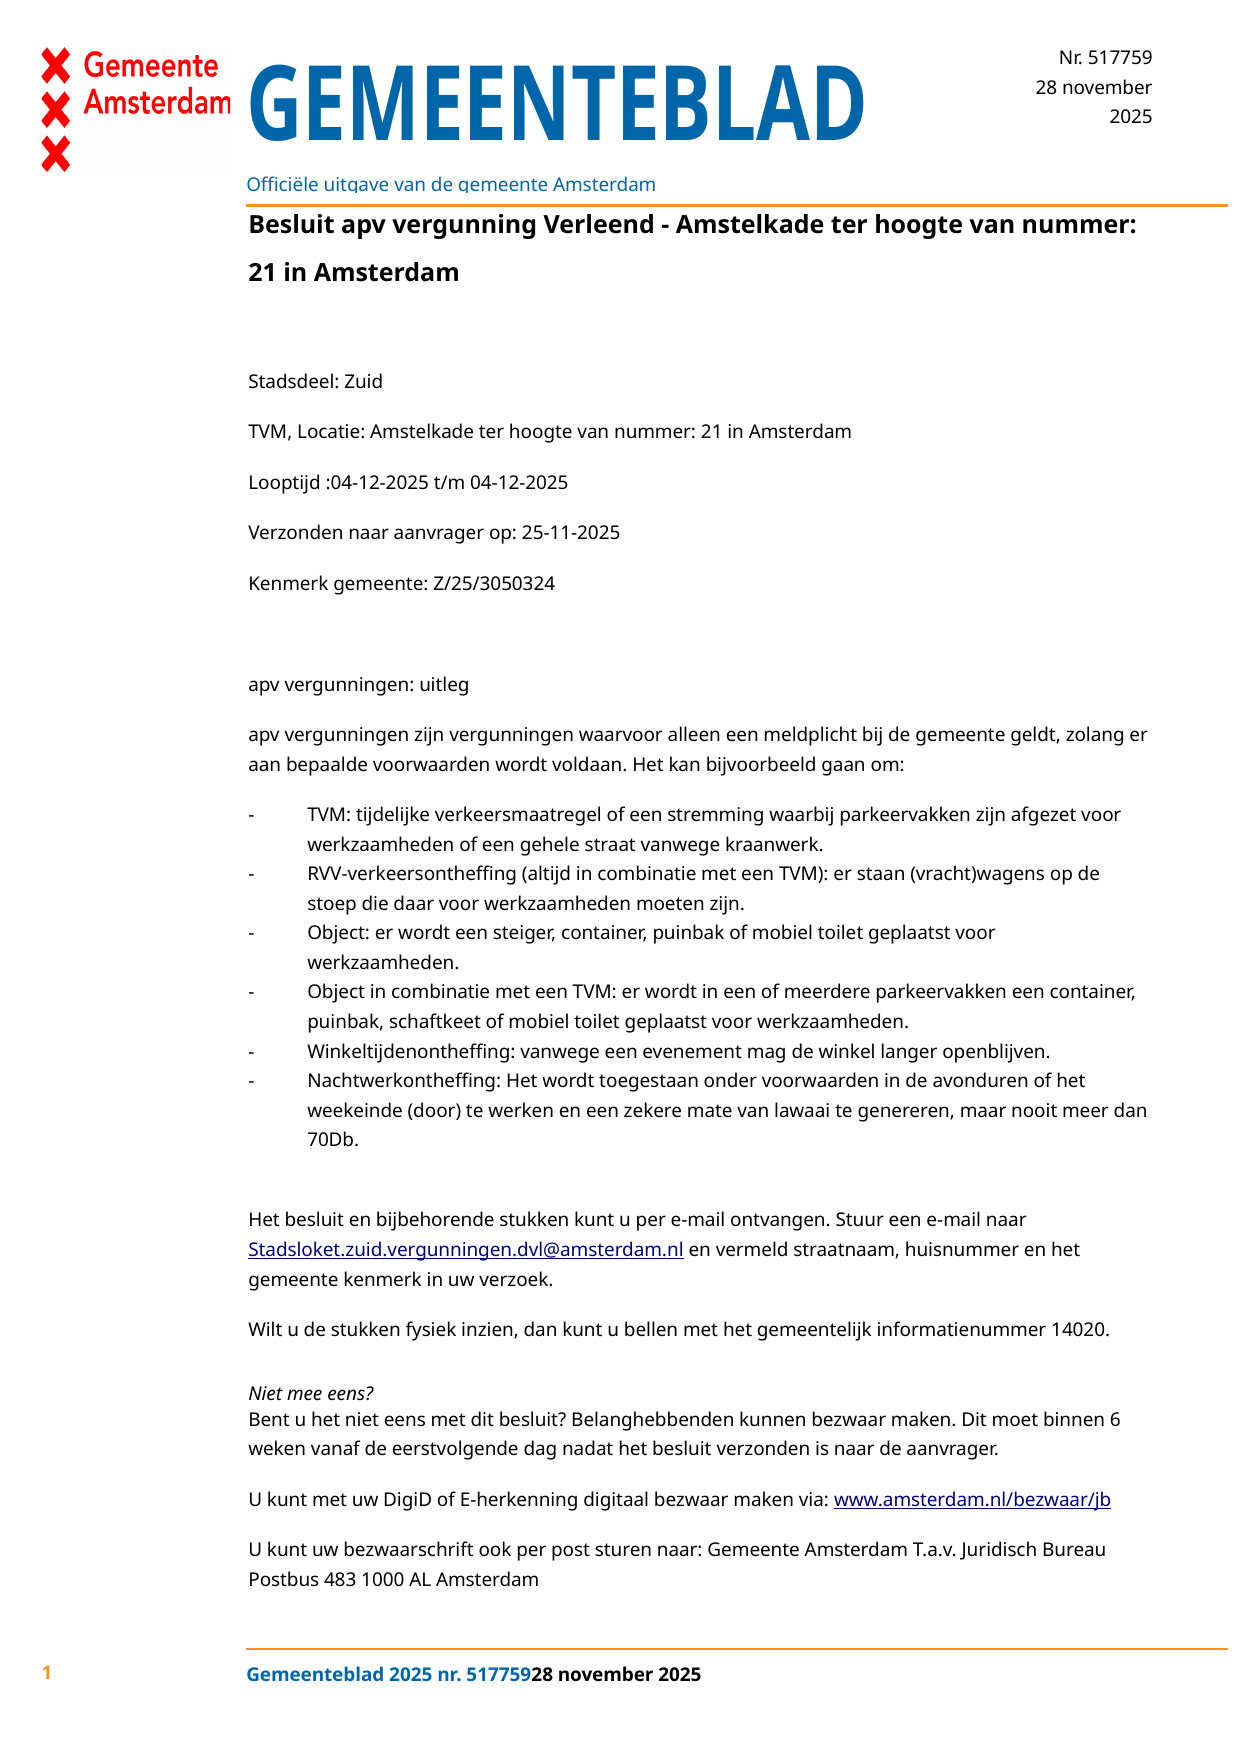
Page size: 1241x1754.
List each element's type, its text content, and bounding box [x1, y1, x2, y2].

text TVM, Locatie: Amstelkade ter hoogte van nummer: 21 in Amsterdam [248, 419, 1152, 444]
text Niet mee eens? [248, 1380, 1152, 1406]
list RVV-verkeersontheffing (altijd in combinatie met een TVM): er staan (vracht)wagens op de stoep die daar voor werkzaamheden moeten zijn. [248, 860, 1152, 916]
text Het besluit en bijbehorende stukken kunt u per e-mail ontvangen. Stuur een e-mail naar Stadsloket.zuid.vergunningen.dvl@amsterdam.nl en vermeld straatnaam, huisnummer en het gemeente kenmerk in uw verzoek. [248, 1207, 1152, 1292]
text Bent u het niet eens met dit besluit? Belanghebbenden kunnen bezwaar maken. Dit moet binnen 6 weken vanaf de eerstvolgende dag nadat het besluit verzonden is naar de aanvrager. [248, 1406, 1152, 1461]
text Kenmerk gemeente: Z/25/3050324 [248, 570, 1152, 596]
list Winkeltijdenontheffing: vanwege een evenement mag de winkel langer openblijven. [248, 1038, 1152, 1064]
list TVM: tijdelijke verkeersmaatregel of een stremming waarbij parkeervakken zijn afgezet voor werkzaamheden of een gehele straat vanwege kraanwerk. [248, 801, 1152, 857]
text Verzonden naar aanvrager op: 25-11-2025 [248, 519, 1152, 545]
text Besluit apv vergunning Verleend - Amstelkade ter hoogte van nummer: 21 in Amsterdam [248, 207, 1152, 288]
text apv vergunningen zijn vergunningen waarvoor alleen een meldplicht bij de gemeente geldt, zolang er aan bepaalde voorwaarden wordt voldaan. Het kan bijvoorbeeld gaan om: [248, 721, 1152, 777]
list Nachtwerkontheffing: Het wordt toegestaan onder voorwaarden in de avonduren of het weekeinde (door) te werken en een zekere mate van lawaai te genereren, maar nooit meer dan 70Db. [248, 1067, 1152, 1152]
list Object in combinatie met een TVM: er wordt in een of meerdere parkeervakken een container, puinbak, schaftkeet of mobiel toilet geplaatst voor werkzaamheden. [248, 979, 1152, 1034]
text U kunt uw bezwaarschrift ook per post sturen naar: Gemeente Amsterdam T.a.v. Juridisch Bureau Postbus 483 1000 AL Amsterdam [248, 1536, 1152, 1592]
text apv vergunningen: uitleg [248, 671, 1152, 697]
text Looptijd :04-12-2025 t/m 04-12-2025 [248, 469, 1152, 495]
text Stadsdeel: Zuid [248, 368, 1152, 394]
text Wilt u de stukken fysiek inzien, dan kunt u bellen met het gemeentelijk informatienummer 14020. [248, 1316, 1152, 1342]
text U kunt met uw DigiD of E-herkenning digitaal bezwaar maken via: www.amsterdam.nl/bezwaar/jb [248, 1486, 1152, 1512]
picture [41, 47, 231, 172]
list Object: er wordt een steiger, container, puinbak of mobiel toilet geplaatst voor werkzaamheden. [248, 919, 1152, 975]
